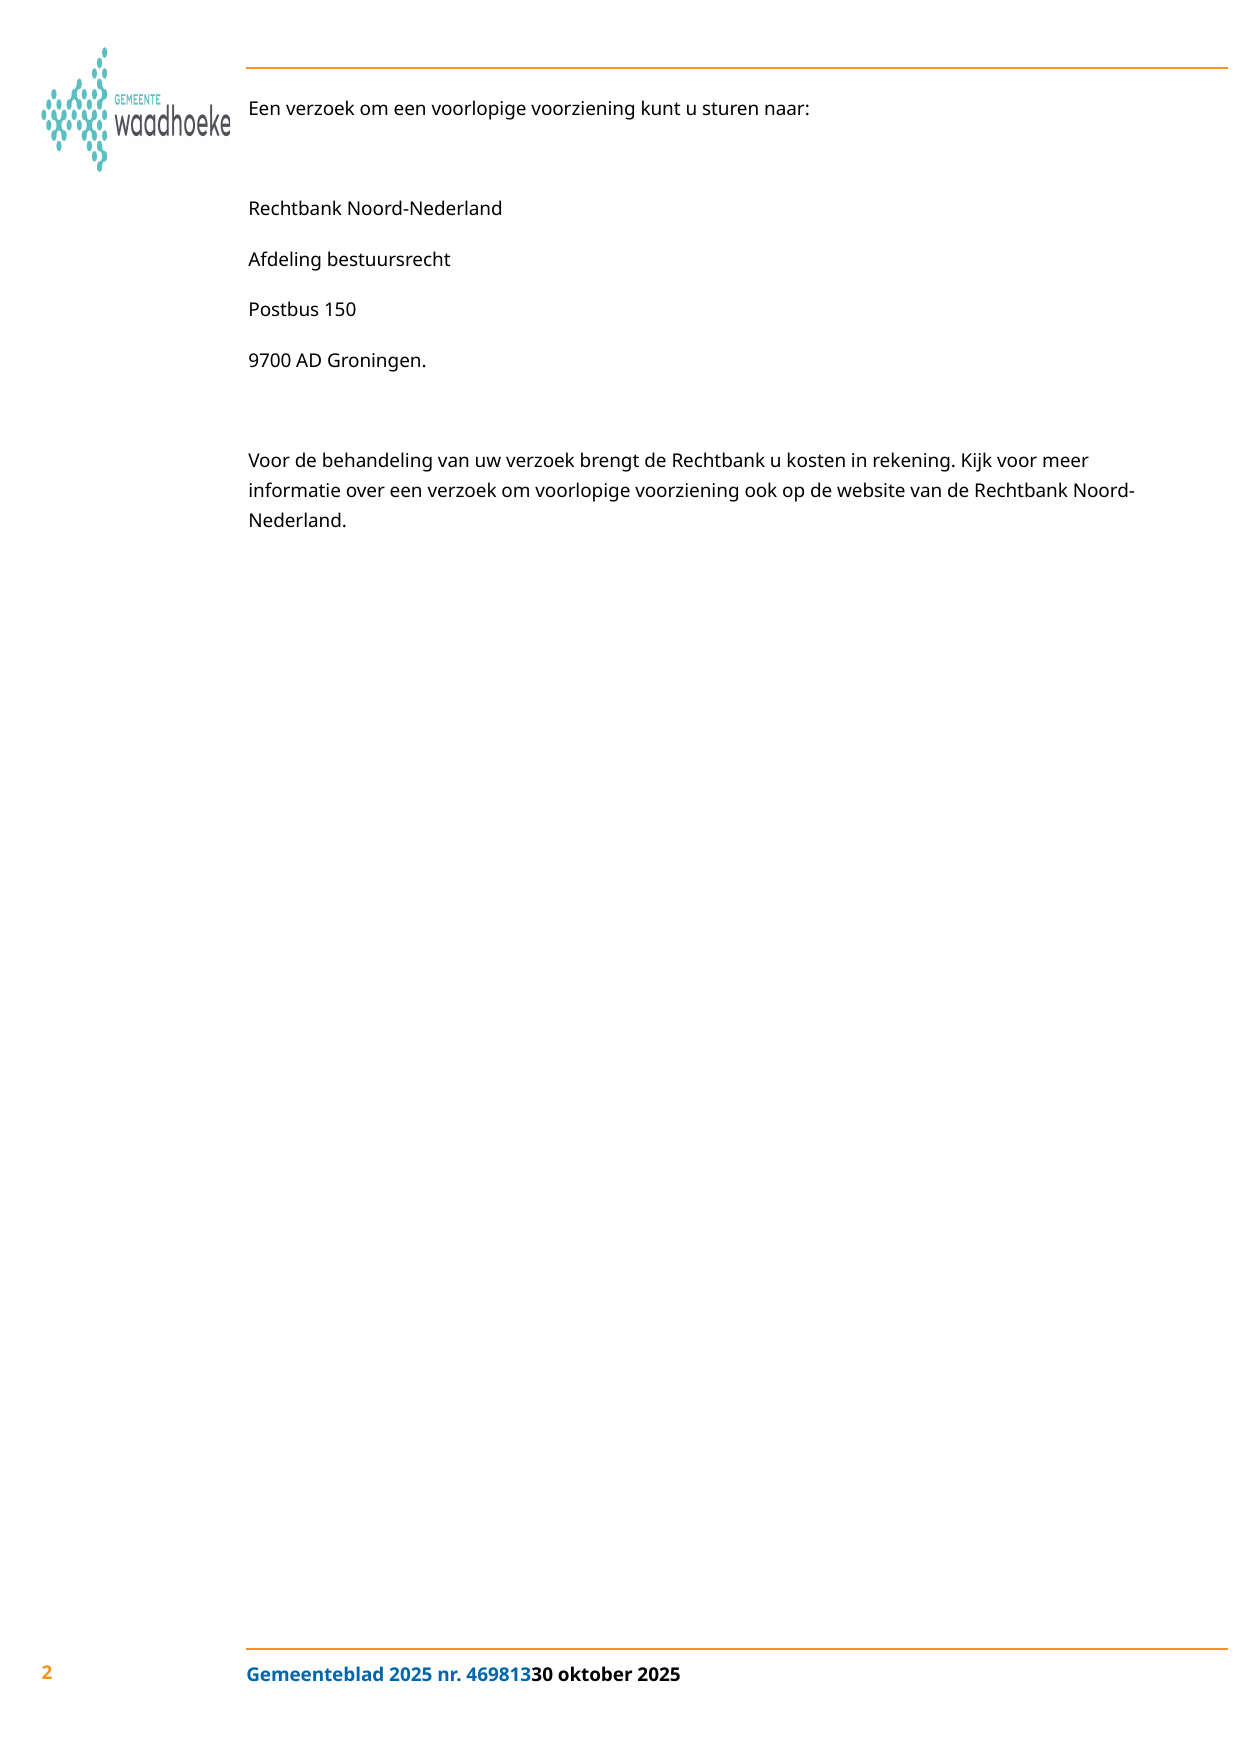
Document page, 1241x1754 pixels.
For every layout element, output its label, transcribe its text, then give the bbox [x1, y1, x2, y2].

text Postbus 150 [248, 296, 1152, 322]
picture [41, 47, 231, 172]
text Een verzoek om een voorlopige voorziening kunt u sturen naar: [248, 95, 1152, 121]
text Voor de behandeling van uw verzoek brengt de Rechtbank u kosten in rekening. Kijk voor meer informatie over een verzoek om voorlopige voorziening ook op de website van de Rechtbank Noord-Nederland. [248, 448, 1152, 533]
text 9700 AD Groningen. [248, 347, 1152, 373]
text Rechtbank Noord-Nederland [248, 196, 1152, 221]
text Afdeling bestuursrecht [248, 246, 1152, 272]
